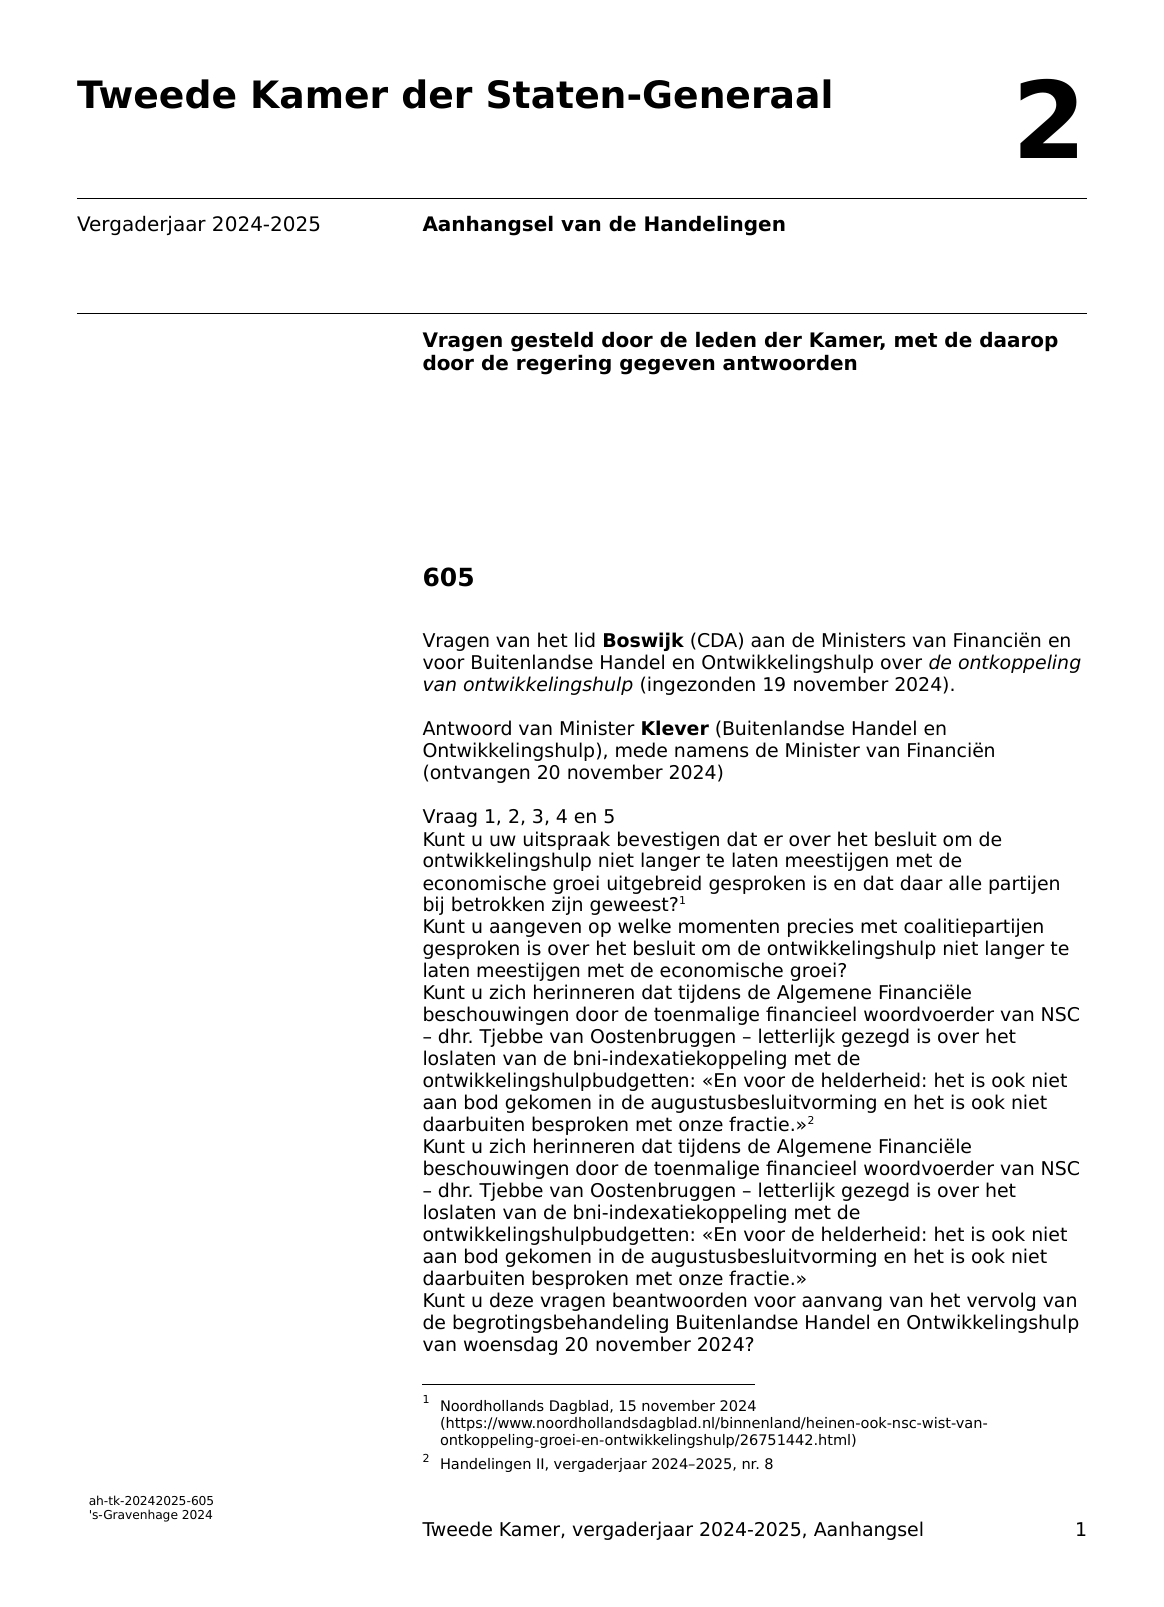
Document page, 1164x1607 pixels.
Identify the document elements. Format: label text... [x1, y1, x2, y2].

table_header Tweede Kamer der Staten-Generaal [77, 59, 886, 198]
text Noordhollands Dagblad, 15 november 2024 (https://www.noordhollandsdagblad.nl/binnenland/heinen-ook-nsc-wist-van-ontkoppeling-groei-en-ontwikkelingshulp/26751442.html) [422, 1393, 1087, 1449]
text Kunt u zich herinneren dat tijdens de Algemene Financiële beschouwingen door de toenmalige financieel woordvoerder van NSC – dhr. Tjebbe van Oostenbruggen – letterlijk gezegd is over het loslaten van de bni-indexatiekoppeling met de ontwikkelingshulpbudgetten: «En voor de helderheid: het is ook niet aan bod gekomen in de augustusbesluitvorming en het is ook niet daarbuiten besproken met onze fractie.» [422, 1136, 1087, 1290]
table_cell Vergaderjaar 2024-2025 [77, 199, 422, 313]
table_header 2 [886, 59, 1087, 198]
text Vraag 1, 2, 3, 4 en 5 [422, 806, 1087, 828]
table_cell Aanhangsel van de Handelingen [422, 199, 1087, 313]
text Kunt u aangeven op welke momenten precies met coalitiepartijen gesproken is over het besluit om de ontwikkelingshulp niet langer te laten meestijgen met de economische groei? [422, 916, 1087, 982]
text Kunt u deze vragen beantwoorden voor aanvang van het vervolg van de begrotingsbehandeling Buitenlandse Handel en Ontwikkelingshulp van woensdag 20 november 2024? [422, 1290, 1087, 1356]
text Vragen van het lid Boswijk (CDA) aan de Ministers van Financiën en voor Buitenlandse Handel en Ontwikkelingshulp over de ontkoppeling van ontwikkelingshulp (ingezonden 19 november 2024). [422, 630, 1087, 696]
text Handelingen II, vergaderjaar 2024–2025, nr. 8 [422, 1452, 1087, 1474]
text ah-tk-20242025-605 [88, 1494, 323, 1508]
text Kunt u uw uitspraak bevestigen dat er over het besluit om de ontwikkelingshulp niet langer te laten meestijgen met de economische groei uitgebreid gesproken is en dat daar alle partijen bij betrokken zijn geweest? [422, 828, 1087, 916]
text 605 [422, 563, 1087, 592]
text 's-Gravenhage 2024 [88, 1508, 323, 1522]
text Antwoord van Minister Klever (Buitenlandse Handel en Ontwikkelingshulp), mede namens de Minister van Financiën (ontvangen 20 november 2024) [422, 718, 1087, 784]
table_cell Vragen gesteld door de leden der Kamer, met de daarop door de regering gegeven antwoorden [422, 314, 1087, 375]
text Kunt u zich herinneren dat tijdens de Algemene Financiële beschouwingen door de toenmalige financieel woordvoerder van NSC – dhr. Tjebbe van Oostenbruggen – letterlijk gezegd is over het loslaten van de bni-indexatiekoppeling met de ontwikkelingshulpbudgetten: «En voor de helderheid: het is ook niet aan bod gekomen in de augustusbesluitvorming en het is ook niet daarbuiten besproken met onze fractie.» [422, 982, 1087, 1136]
table_cell [77, 314, 422, 375]
